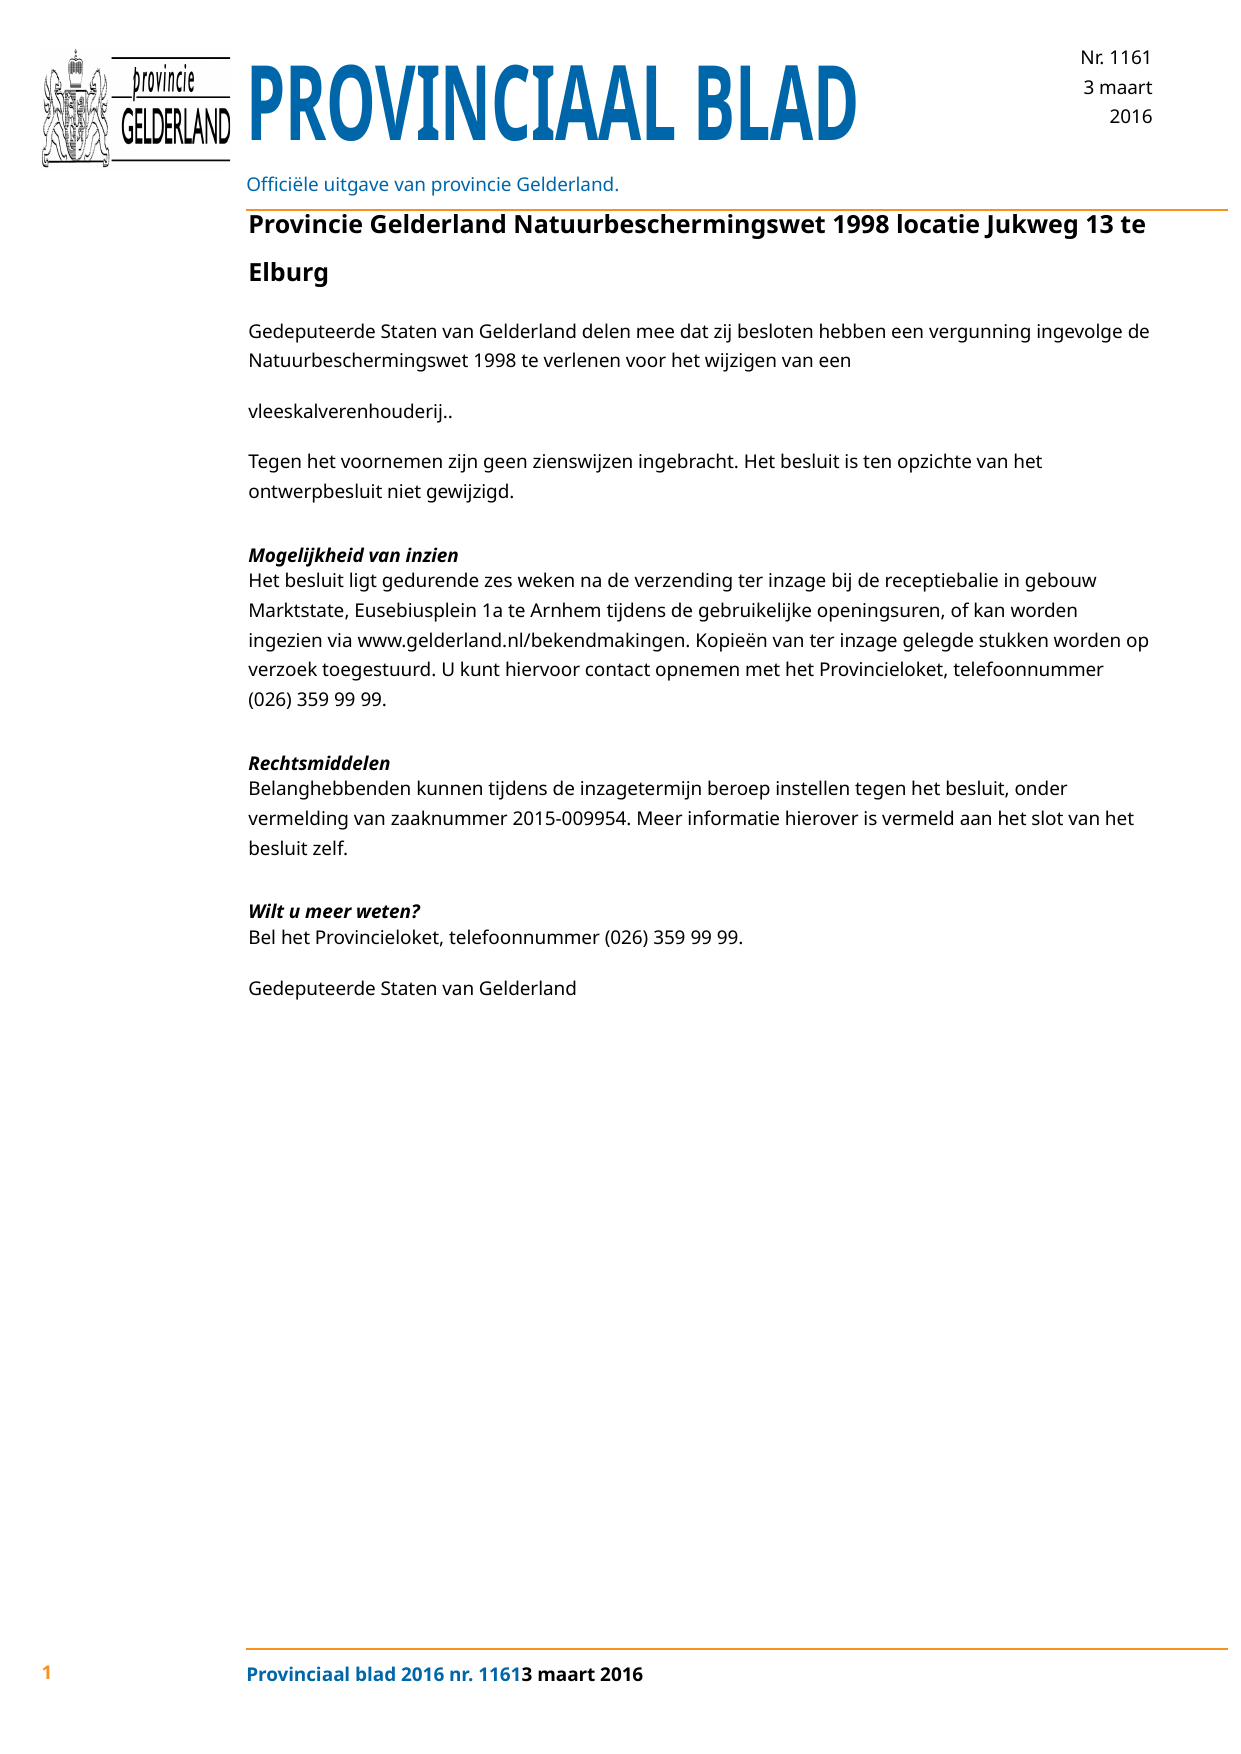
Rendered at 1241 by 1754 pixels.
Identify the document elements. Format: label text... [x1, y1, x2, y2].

text Bel het Provincieloket, telefoonnummer (026) 359 99 99. [248, 924, 1152, 950]
text Het besluit ligt gedurende zes weken na de verzending ter inzage bij de receptiebalie in gebouw Marktstate, Eusebiusplein 1a te Arnhem tijdens de gebruikelijke openingsuren, of kan worden ingezien via www.gelderland.nl/bekendmakingen. Kopieën van ter inzage gelegde stukken worden op verzoek toegestuurd. U kunt hiervoor contact opnemen met het Provincieloket, telefoonnummer (026) 359 99 99. [248, 568, 1152, 712]
text Wilt u meer weten? [248, 899, 1152, 924]
text Rechtsmiddelen [248, 750, 1152, 776]
text Belanghebbenden kunnen tijdens de inzagetermijn beroep instellen tegen het besluit, onder vermelding van zaaknummer 2015-009954. Meer informatie hierover is vermeld aan het slot van het besluit zelf. [248, 776, 1152, 861]
text Mogelijkheid van inzien [248, 542, 1152, 568]
text Gedeputeerde Staten van Gelderland [248, 975, 1152, 1001]
text Tegen het voornemen zijn geen zienswijzen ingebracht. Het besluit is ten opzichte van het ontwerpbesluit niet gewijzigd. [248, 448, 1152, 504]
picture [41, 47, 231, 172]
text Gedeputeerde Staten van Gelderland delen mee dat zij besloten hebben een vergunning ingevolge de Natuurbeschermingswet 1998 te verlenen voor het wijzigen van een [248, 318, 1152, 373]
text Provincie Gelderland Natuurbeschermingswet 1998 locatie Jukweg 13 te Elburg [248, 211, 1152, 288]
text vleeskalverenhouderij.. [248, 398, 1152, 424]
